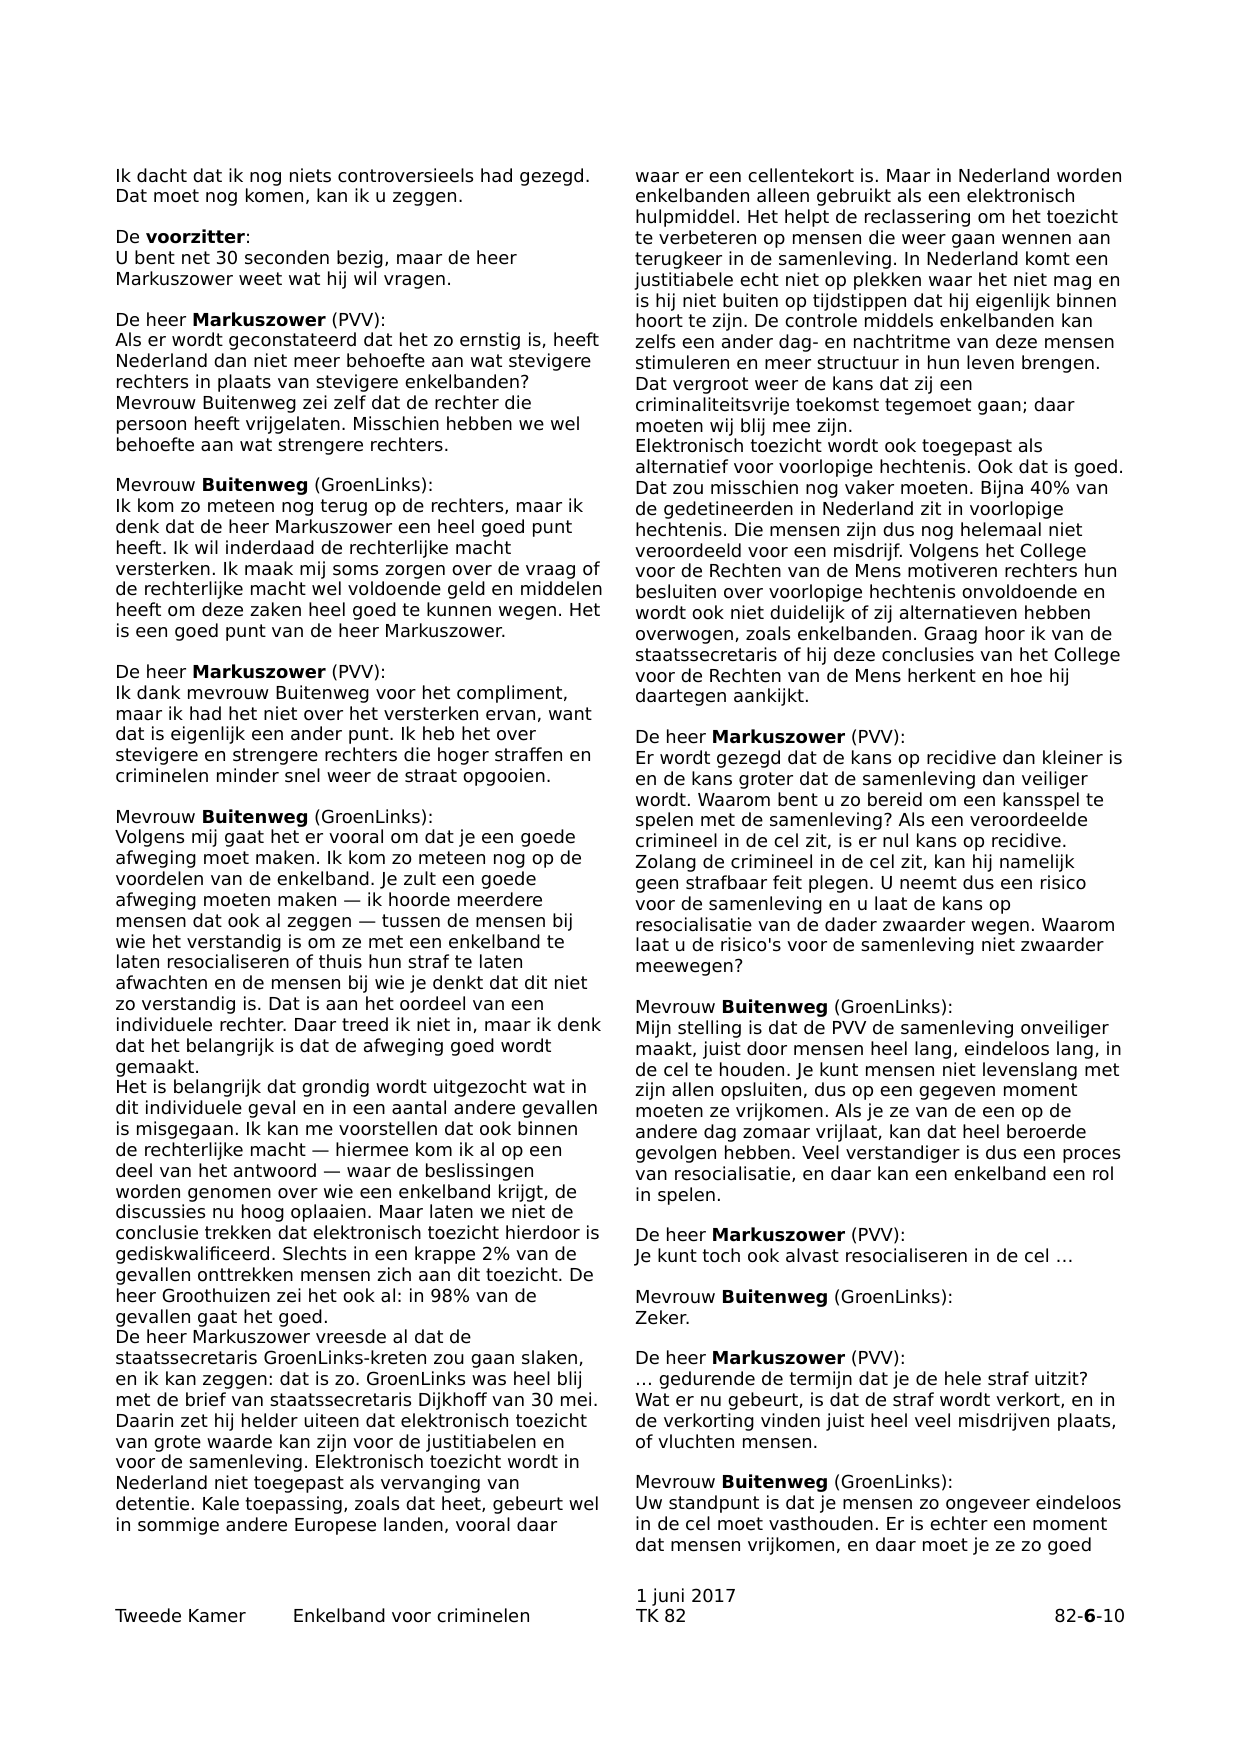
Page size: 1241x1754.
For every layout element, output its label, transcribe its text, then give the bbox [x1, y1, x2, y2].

text Elektronisch toezicht wordt ook toegepast als alternatief voor voorlopige hechtenis. Ook dat is goed. Dat zou misschien nog vaker moeten. Bijna 40% van de gedetineerden in Nederland zit in voorlopige hechtenis. Die mensen zijn dus nog helemaal niet veroordeeld voor een misdrijf. Volgens het College voor de Rechten van de Mens motiveren rechters hun besluiten over voorlopige hechtenis onvoldoende en wordt ook niet duidelijk of zij alternatieven hebben overwogen, zoals enkelbanden. Graag hoor ik van de staatssecretaris of hij deze conclusies van het College voor de Rechten van de Mens herkent en hoe hij daartegen aankijkt. [635, 436, 1125, 707]
text De heer Markuszower (PVV): [635, 1348, 1125, 1369]
text De heer Markuszower (PVV): [115, 309, 605, 330]
text U bent net 30 seconden bezig, maar de heer Markuszower weet wat hij wil vragen. [115, 248, 605, 289]
text Volgens mij gaat het er vooral om dat je een goede afweging moet maken. Ik kom zo meteen nog op de voordelen van de enkelband. Je zult een goede afweging moeten maken — ik hoorde meerdere mensen dat ook al zeggen — tussen de mensen bij wie het verstandig is om ze met een enkelband te laten resocialiseren of thuis hun straf te laten afwachten en de mensen bij wie je denkt dat dit niet zo verstandig is. Dat is aan het oordeel van een individuele rechter. Daar treed ik niet in, maar ik denk dat het belangrijk is dat de afweging goed wordt gemaakt. [115, 827, 605, 1077]
text Mijn stelling is dat de PVV de samenleving onveiliger maakt, juist door mensen heel lang, eindeloos lang, in de cel te houden. Je kunt mensen niet levenslang met zijn allen opsluiten, dus op een gegeven moment moeten ze vrijkomen. Als je ze van de een op de andere dag zomaar vrijlaat, kan dat heel beroerde gevolgen hebben. Veel verstandiger is dus een proces van resocialisatie, en daar kan een enkelband een rol in spelen. [635, 1018, 1125, 1205]
text Mevrouw Buitenweg (GroenLinks): [635, 1472, 1125, 1493]
text Mevrouw Buitenweg (GroenLinks): [635, 997, 1125, 1018]
text Als er wordt geconstateerd dat het zo ernstig is, heeft Nederland dan niet meer behoefte aan wat stevigere rechters in plaats van stevigere enkelbanden? Mevrouw Buitenweg zei zelf dat de rechter die persoon heeft vrijgelaten. Misschien hebben we wel behoefte aan wat strengere rechters. [115, 330, 605, 455]
text De heer Markuszower (PVV): [635, 1225, 1125, 1246]
text Je kunt toch ook alvast resocialiseren in de cel … [635, 1246, 1125, 1267]
text … gedurende de termijn dat je de hele straf uitzit? Wat er nu gebeurt, is dat de straf wordt verkort, en in de verkorting vinden juist heel veel misdrijven plaats, of vluchten mensen. [635, 1369, 1125, 1452]
text Mevrouw Buitenweg (GroenLinks): [115, 807, 605, 827]
text Er wordt gezegd dat de kans op recidive dan kleiner is en de kans groter dat de samenleving dan veiliger wordt. Waarom bent u zo bereid om een kansspel te spelen met de samenleving? Als een veroordeelde crimineel in de cel zit, is er nul kans op recidive. Zolang de crimineel in de cel zit, kan hij namelijk geen strafbaar feit plegen. U neemt dus een risico voor de samenleving en u laat de kans op resocialisatie van de dader zwaarder wegen. Waarom laat u de risico's voor de samenleving niet zwaarder meewegen? [635, 748, 1125, 977]
text De heer Markuszower (PVV): [115, 662, 605, 682]
text De heer Markuszower vreesde al dat de staatssecretaris GroenLinks-kreten zou gaan slaken, en ik kan zeggen: dat is zo. GroenLinks was heel blij met de brief van staatssecretaris Dijkhoff van 30 mei. Daarin zet hij helder uiteen dat elektronisch toezicht van grote waarde kan zijn voor de justitiabelen en voor de samenleving. Elektronisch toezicht wordt in Nederland niet toegepast als vervanging van detentie. Kale toepassing, zoals dat heet, gebeurt wel in sommige andere Europese landen, vooral daar [115, 1327, 605, 1536]
text waar er een cellentekort is. Maar in Nederland worden enkelbanden alleen gebruikt als een elektronisch hulpmiddel. Het helpt de reclassering om het toezicht te verbeteren op mensen die weer gaan wennen aan terugkeer in de samenleving. In Nederland komt een justitiabele echt niet op plekken waar het niet mag en is hij niet buiten op tijdstippen dat hij eigenlijk binnen hoort te zijn. De controle middels enkelbanden kan zelfs een ander dag- en nachtritme van deze mensen stimuleren en meer structuur in hun leven brengen. Dat vergroot weer de kans dat zij een criminaliteitsvrije toekomst tegemoet gaan; daar moeten wij blij mee zijn. [635, 165, 1125, 436]
text Het is belangrijk dat grondig wordt uitgezocht wat in dit individuele geval en in een aantal andere gevallen is misgegaan. Ik kan me voorstellen dat ook binnen de rechterlijke macht — hiermee kom ik al op een deel van het antwoord — waar de beslissingen worden genomen over wie een enkelband krijgt, de discussies nu hoog oplaaien. Maar laten we niet de conclusie trekken dat elektronisch toezicht hierdoor is gediskwalificeerd. Slechts in een krappe 2% van de gevallen onttrekken mensen zich aan dit toezicht. De heer Groothuizen zei het ook al: in 98% van de gevallen gaat het goed. [115, 1077, 605, 1327]
text Ik kom zo meteen nog terug op de rechters, maar ik denk dat de heer Markuszower een heel goed punt heeft. Ik wil inderdaad de rechterlijke macht versterken. Ik maak mij soms zorgen over de vraag of de rechterlijke macht wel voldoende geld en middelen heeft om deze zaken heel goed te kunnen wegen. Het is een goed punt van de heer Markuszower. [115, 496, 605, 642]
text De voorzitter: [115, 227, 605, 248]
text De heer Markuszower (PVV): [635, 727, 1125, 748]
text Uw standpunt is dat je mensen zo ongeveer eindeloos in de cel moet vasthouden. Er is echter een moment dat mensen vrijkomen, en daar moet je ze zo goed [635, 1493, 1125, 1556]
text Mevrouw Buitenweg (GroenLinks): [635, 1287, 1125, 1307]
text Zeker. [635, 1307, 1125, 1328]
text Mevrouw Buitenweg (GroenLinks): [115, 475, 605, 496]
text Ik dacht dat ik nog niets controversieels had gezegd. Dat moet nog komen, kan ik u zeggen. [115, 165, 605, 207]
text Ik dank mevrouw Buitenweg voor het compliment, maar ik had het niet over het versterken ervan, want dat is eigenlijk een ander punt. Ik heb het over stevigere en strengere rechters die hoger straffen en criminelen minder snel weer de straat opgooien. [115, 682, 605, 787]
